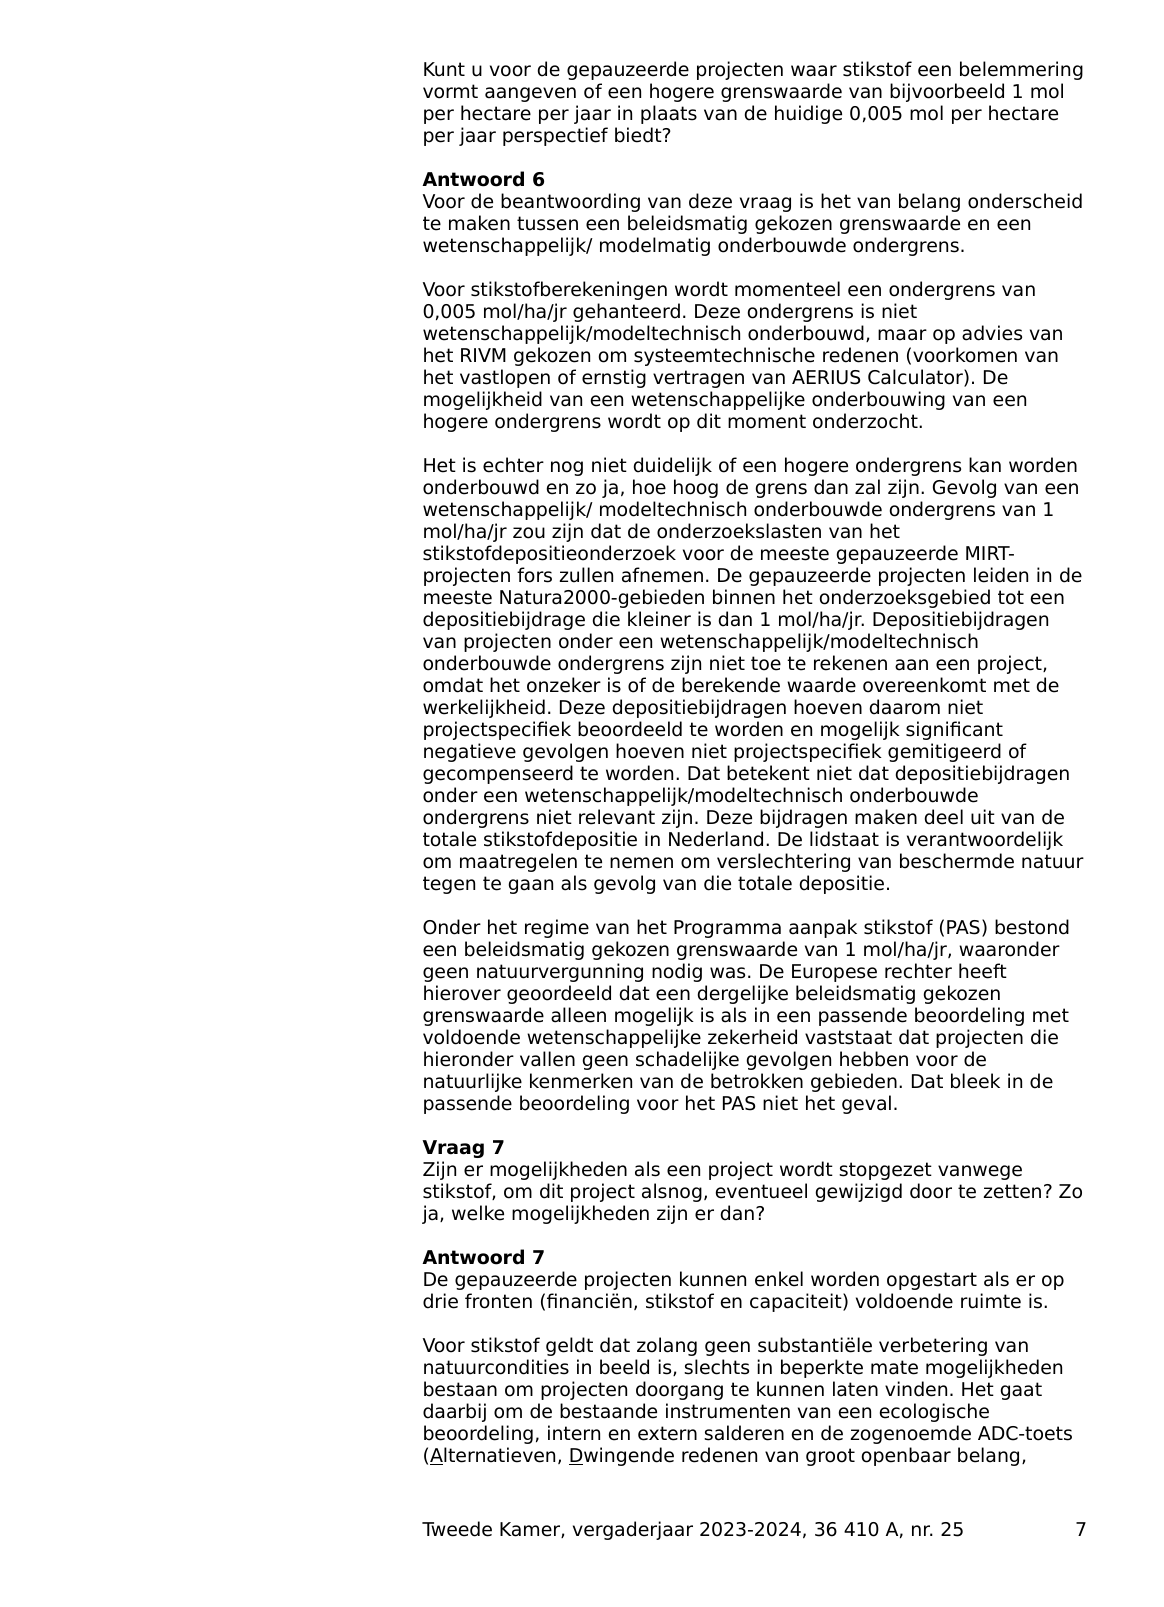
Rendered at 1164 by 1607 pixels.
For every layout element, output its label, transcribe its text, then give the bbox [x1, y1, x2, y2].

text Het is echter nog niet duidelijk of een hogere ondergrens kan worden onderbouwd en zo ja, hoe hoog de grens dan zal zijn. Gevolg van een wetenschappelijk/ modeltechnisch onderbouwde ondergrens van 1 mol/ha/jr zou zijn dat de onderzoekslasten van het stikstofdepositieonderzoek voor de meeste gepauzeerde MIRT-projecten fors zullen afnemen. De gepauzeerde projecten leiden in de meeste Natura2000-gebieden binnen het onderzoeksgebied tot een depositiebijdrage die kleiner is dan 1 mol/ha/jr. Depositiebijdragen van projecten onder een wetenschappelijk/modeltechnisch onderbouwde ondergrens zijn niet toe te rekenen aan een project, omdat het onzeker is of de berekende waarde overeenkomt met de werkelijkheid. Deze depositiebijdragen hoeven daarom niet projectspecifiek beoordeeld te worden en mogelijk significant negatieve gevolgen hoeven niet projectspecifiek gemitigeerd of gecompenseerd te worden. Dat betekent niet dat depositiebijdragen onder een wetenschappelijk/modeltechnisch onderbouwde ondergrens niet relevant zijn. Deze bijdragen maken deel uit van de totale stikstofdepositie in Nederland. De lidstaat is verantwoordelijk om maatregelen te nemen om verslechtering van beschermde natuur tegen te gaan als gevolg van die totale depositie. [422, 455, 1087, 895]
text Voor stikstof geldt dat zolang geen substantiële verbetering van natuurcondities in beeld is, slechts in beperkte mate mogelijkheden bestaan om projecten doorgang te kunnen laten vinden. Het gaat daarbij om de bestaande instrumenten van een ecologische beoordeling, intern en extern salderen en de zogenoemde ADC-toets (Alternatieven, Dwingende redenen van groot openbaar belang, [422, 1335, 1087, 1467]
text Voor de beantwoording van deze vraag is het van belang onderscheid te maken tussen een beleidsmatig gekozen grenswaarde en een wetenschappelijk/ modelmatig onderbouwde ondergrens. [422, 191, 1087, 257]
text Kunt u voor de gepauzeerde projecten waar stikstof een belemmering vormt aangeven of een hogere grenswaarde van bijvoorbeeld 1 mol per hectare per jaar in plaats van de huidige 0,005 mol per hectare per jaar perspectief biedt? [422, 59, 1087, 147]
text Antwoord 6 [422, 169, 1087, 191]
text Onder het regime van het Programma aanpak stikstof (PAS) bestond een beleidsmatig gekozen grenswaarde van 1 mol/ha/jr, waaronder geen natuurvergunning nodig was. De Europese rechter heeft hierover geoordeeld dat een dergelijke beleidsmatig gekozen grenswaarde alleen mogelijk is als in een passende beoordeling met voldoende wetenschappelijke zekerheid vaststaat dat projecten die hieronder vallen geen schadelijke gevolgen hebben voor de natuurlijke kenmerken van de betrokken gebieden. Dat bleek in de passende beoordeling voor het PAS niet het geval. [422, 917, 1087, 1115]
text Zijn er mogelijkheden als een project wordt stopgezet vanwege stikstof, om dit project alsnog, eventueel gewijzigd door te zetten? Zo ja, welke mogelijkheden zijn er dan? [422, 1159, 1087, 1225]
text Voor stikstofberekeningen wordt momenteel een ondergrens van 0,005 mol/ha/jr gehanteerd. Deze ondergrens is niet wetenschappelijk/modeltechnisch onderbouwd, maar op advies van het RIVM gekozen om systeemtechnische redenen (voorkomen van het vastlopen of ernstig vertragen van AERIUS Calculator). De mogelijkheid van een wetenschappelijke onderbouwing van een hogere ondergrens wordt op dit moment onderzocht. [422, 279, 1087, 433]
text Vraag 7 [422, 1137, 1087, 1159]
text Antwoord 7 [422, 1247, 1087, 1269]
text De gepauzeerde projecten kunnen enkel worden opgestart als er op drie fronten (financiën, stikstof en capaciteit) voldoende ruimte is. [422, 1269, 1087, 1313]
